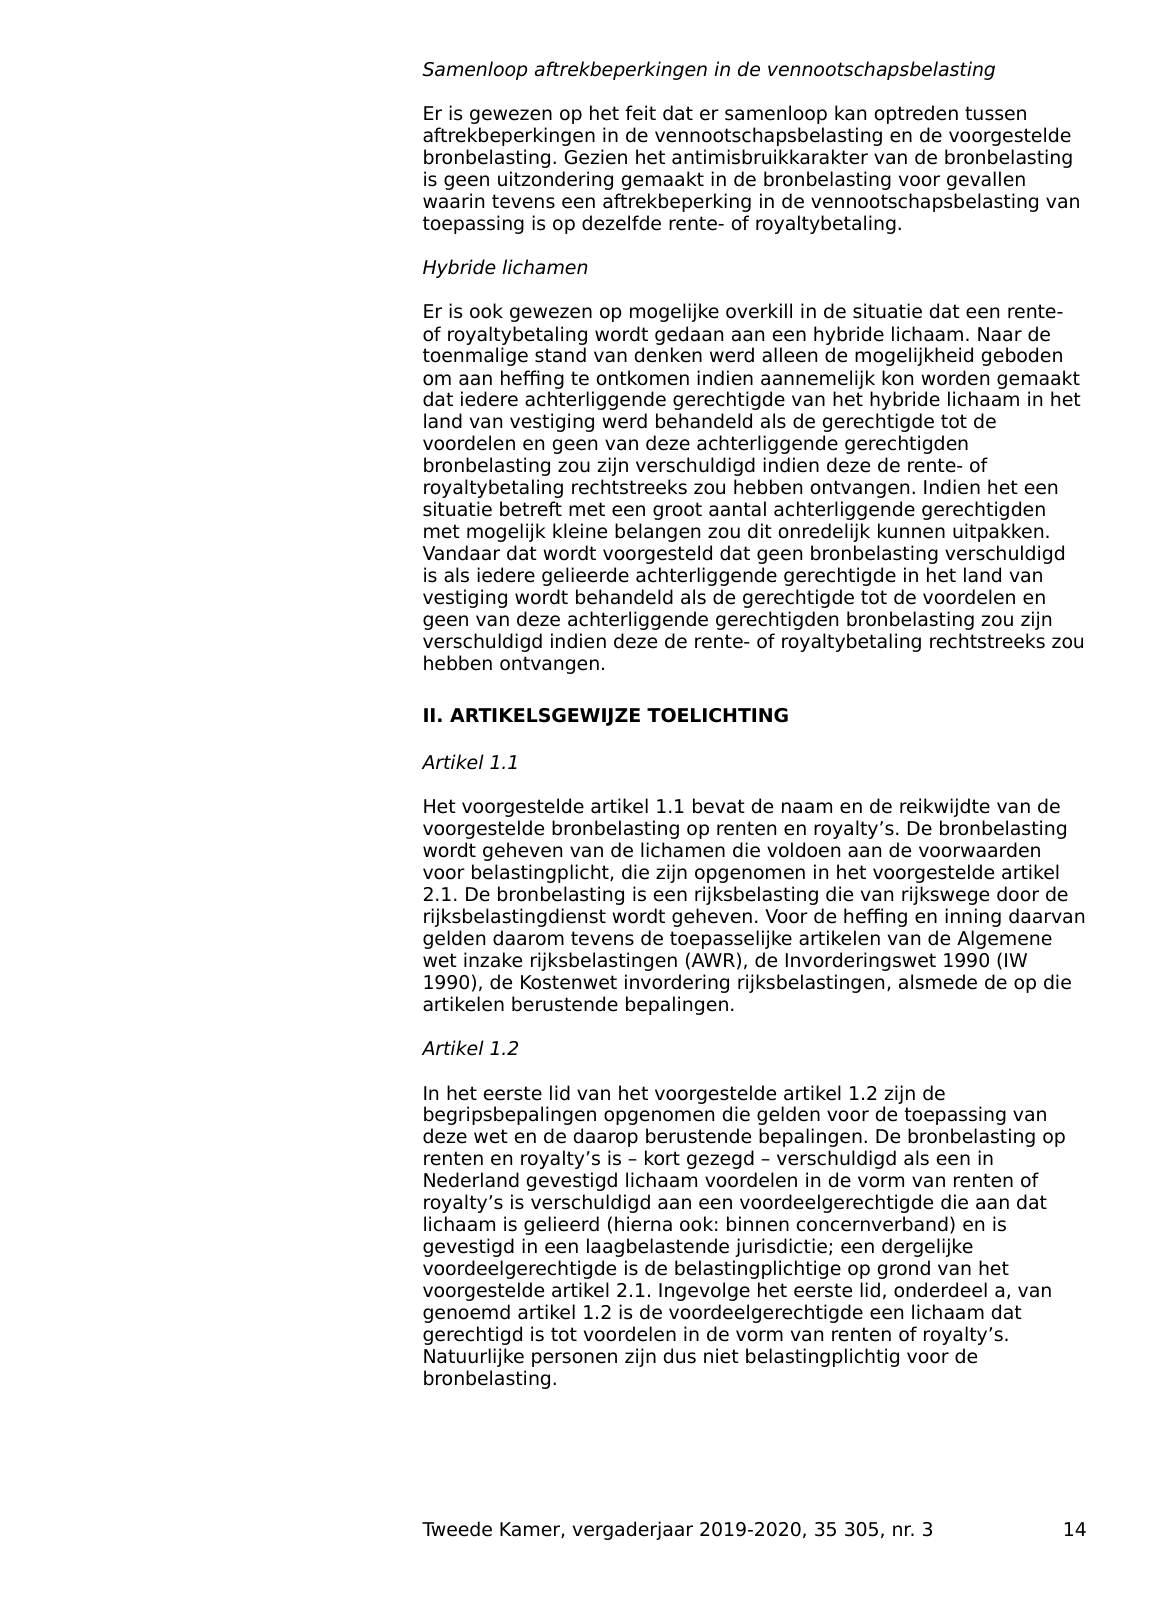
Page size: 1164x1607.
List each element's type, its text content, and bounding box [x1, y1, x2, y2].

text Er is gewezen op het feit dat er samenloop kan optreden tussen aftrekbeperkingen in de vennootschapsbelasting en de voorgestelde bronbelasting. Gezien het antimisbruikkarakter van de bronbelasting is geen uitzondering gemaakt in de bronbelasting voor gevallen waarin tevens een aftrekbeperking in de vennootschapsbelasting van toepassing is op dezelfde rente- of royaltybetaling. [422, 103, 1087, 235]
subtitle II. ARTIKELSGEWIJZE TOELICHTING [422, 705, 1087, 727]
subtitle Samenloop aftrekbeperkingen in de vennootschapsbelasting [422, 59, 1087, 81]
subtitle Artikel 1.1 [422, 752, 1087, 774]
text Het voorgestelde artikel 1.1 bevat de naam en de reikwijdte van de voorgestelde bronbelasting op renten en royalty’s. De bronbelasting wordt geheven van de lichamen die voldoen aan de voorwaarden voor belastingplicht, die zijn opgenomen in het voorgestelde artikel 2.1. De bronbelasting is een rijksbelasting die van rijkswege door de rijksbelastingdienst wordt geheven. Voor de heffing en inning daarvan gelden daarom tevens de toepasselijke artikelen van de Algemene wet inzake rijksbelastingen (AWR), de Invorderingswet 1990 (IW 1990), de Kostenwet invordering rijksbelastingen, alsmede de op die artikelen berustende bepalingen. [422, 796, 1087, 1016]
subtitle Artikel 1.2 [422, 1038, 1087, 1060]
text Er is ook gewezen op mogelijke overkill in de situatie dat een rente- of royaltybetaling wordt gedaan aan een hybride lichaam. Naar de toenmalige stand van denken werd alleen de mogelijkheid geboden om aan heffing te ontkomen indien aannemelijk kon worden gemaakt dat iedere achterliggende gerechtigde van het hybride lichaam in het land van vestiging werd behandeld als de gerechtigde tot de voordelen en geen van deze achterliggende gerechtigden bronbelasting zou zijn verschuldigd indien deze de rente- of royaltybetaling rechtstreeks zou hebben ontvangen. Indien het een situatie betreft met een groot aantal achterliggende gerechtigden met mogelijk kleine belangen zou dit onredelijk kunnen uitpakken. Vandaar dat wordt voorgesteld dat geen bronbelasting verschuldigd is als iedere gelieerde achterliggende gerechtigde in het land van vestiging wordt behandeld als de gerechtigde tot de voordelen en geen van deze achterliggende gerechtigden bronbelasting zou zijn verschuldigd indien deze de rente- of royaltybetaling rechtstreeks zou hebben ontvangen. [422, 301, 1087, 675]
subtitle Hybride lichamen [422, 257, 1087, 279]
text In het eerste lid van het voorgestelde artikel 1.2 zijn de begripsbepalingen opgenomen die gelden voor de toepassing van deze wet en de daarop berustende bepalingen. De bronbelasting op renten en royalty’s is – kort gezegd – verschuldigd als een in Nederland gevestigd lichaam voordelen in de vorm van renten of royalty’s is verschuldigd aan een voordeelgerechtigde die aan dat lichaam is gelieerd (hierna ook: binnen concernverband) en is gevestigd in een laagbelastende jurisdictie; een dergelijke voordeelgerechtigde is de belastingplichtige op grond van het voorgestelde artikel 2.1. Ingevolge het eerste lid, onderdeel a, van genoemd artikel 1.2 is de voordeelgerechtigde een lichaam dat gerechtigd is tot voordelen in de vorm van renten of royalty’s. Natuurlijke personen zijn dus niet belastingplichtig voor de bronbelasting. [422, 1082, 1087, 1390]
